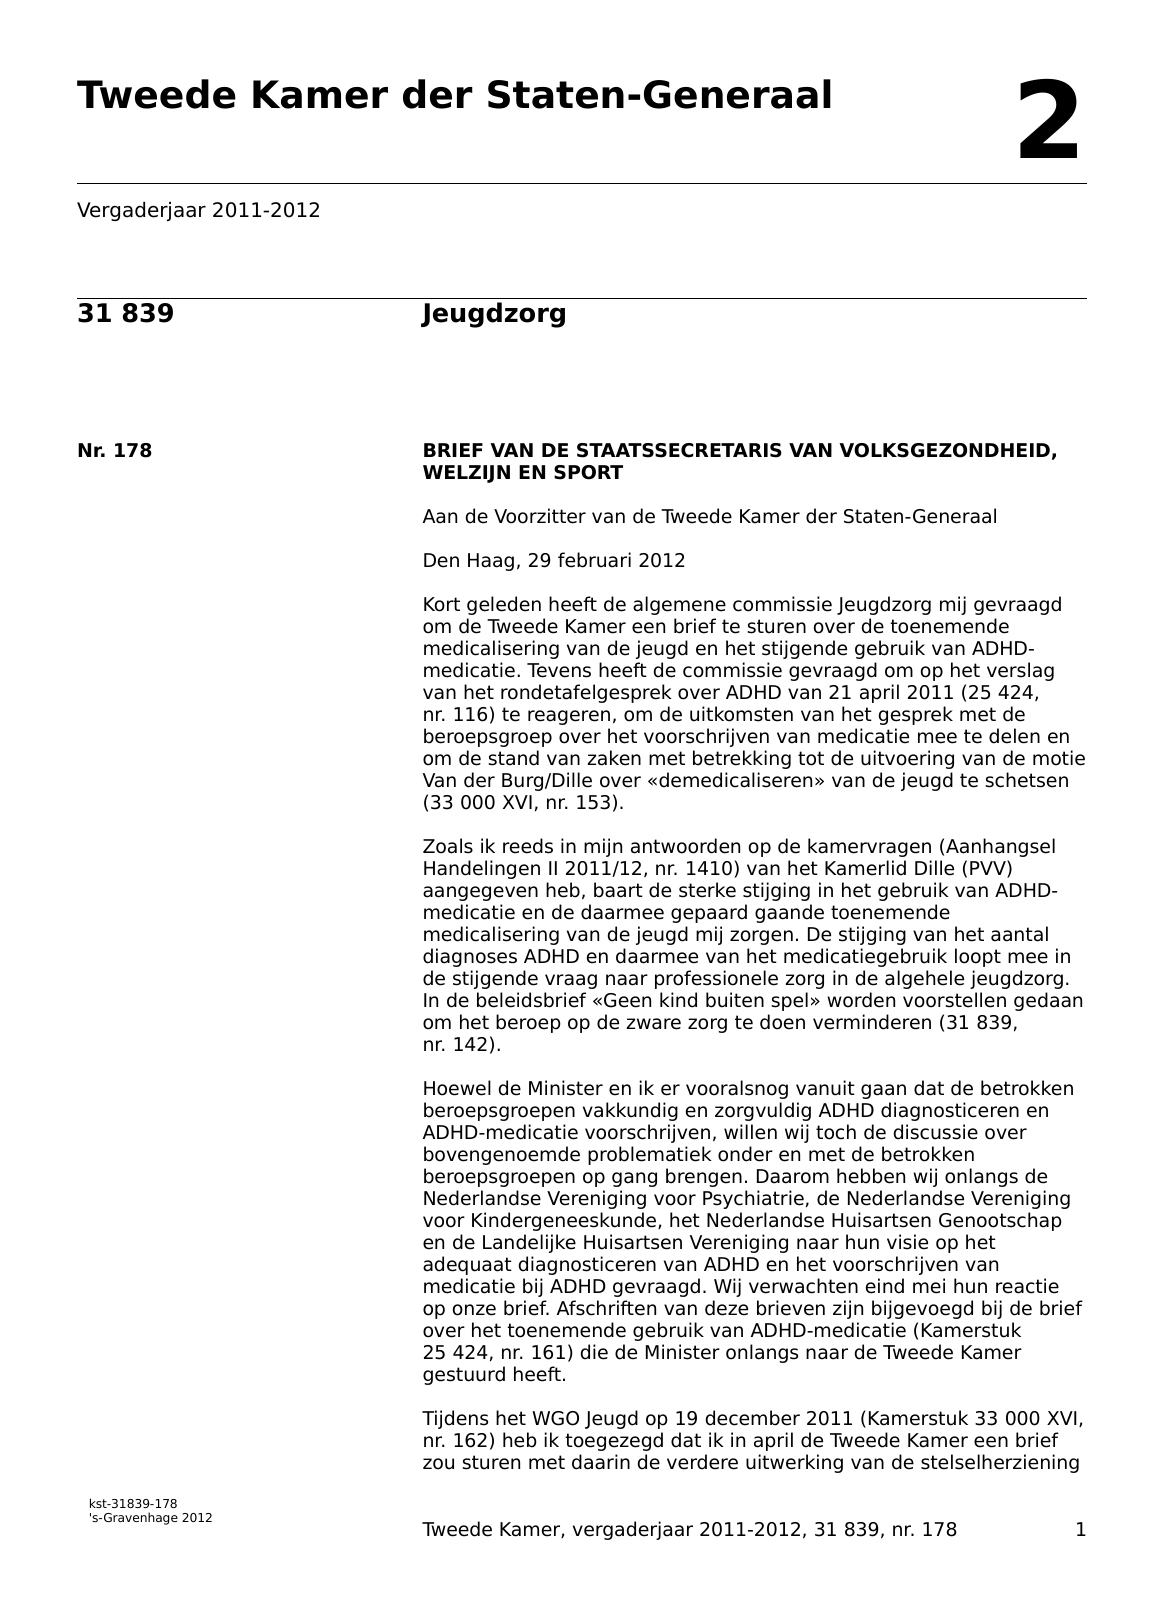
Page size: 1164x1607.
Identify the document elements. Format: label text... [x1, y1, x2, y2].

table_header Tweede Kamer der Staten-Generaal [77, 59, 886, 183]
text Den Haag, 29 februari 2012 [422, 550, 1087, 572]
text Aan de Voorzitter van de Tweede Kamer der Staten-Generaal [422, 506, 1087, 528]
subtitle Nr. 178 BRIEF VAN DE STAATSSECRETARIS VAN VOLKSGEZONDHEID, WELZIJN EN SPORT [77, 440, 1087, 484]
text Kort geleden heeft de algemene commissie Jeugdzorg mij gevraagd om de Tweede Kamer een brief te sturen over de toenemende medicalisering van de jeugd en het stijgende gebruik van ADHD-medicatie. Tevens heeft de commissie gevraagd om op het verslag van het rondetafelgesprek over ADHD van 21 april 2011 (25 424, nr. 116) te reageren, om de uitkomsten van het gesprek met de beroepsgroep over het voorschrijven van medicatie mee te delen en om de stand van zaken met betrekking tot de uitvoering van de motie Van der Burg/Dille over «demedicaliseren» van de jeugd te schetsen (33 000 XVI, nr. 153). [422, 594, 1087, 814]
text 's-Gravenhage 2012 [88, 1511, 323, 1525]
text Tijdens het WGO Jeugd op 19 december 2011 (Kamerstuk 33 000 XVI, nr. 162) heb ik toegezegd dat ik in april de Tweede Kamer een brief zou sturen met daarin de verdere uitwerking van de stelselherziening [422, 1408, 1087, 1474]
subtitle 31 839 Jeugdzorg [77, 299, 1087, 329]
table_header 2 [886, 59, 1087, 183]
text kst-31839-178 [88, 1497, 323, 1511]
text Hoewel de Minister en ik er vooralsnog vanuit gaan dat de betrokken beroepsgroepen vakkundig en zorgvuldig ADHD diagnosticeren en ADHD-medicatie voorschrijven, willen wij toch de discussie over bovengenoemde problematiek onder en met de betrokken beroepsgroepen op gang brengen. Daarom hebben wij onlangs de Nederlandse Vereniging voor Psychiatrie, de Nederlandse Vereniging voor Kindergeneeskunde, het Nederlandse Huisartsen Genootschap en de Landelijke Huisartsen Vereniging naar hun visie op het adequaat diagnosticeren van ADHD en het voorschrijven van medicatie bij ADHD gevraagd. Wij verwachten eind mei hun reactie op onze brief. Afschriften van deze brieven zijn bijgevoegd bij de brief over het toenemende gebruik van ADHD-medicatie (Kamerstuk 25 424, nr. 161) die de Minister onlangs naar de Tweede Kamer gestuurd heeft. [422, 1078, 1087, 1386]
text Zoals ik reeds in mijn antwoorden op de kamervragen (Aanhangsel Handelingen II 2011/12, nr. 1410) van het Kamerlid Dille (PVV) aangegeven heb, baart de sterke stijging in het gebruik van ADHD-medicatie en de daarmee gepaard gaande toenemende medicalisering van de jeugd mij zorgen. De stijging van het aantal diagnoses ADHD en daarmee van het medicatiegebruik loopt mee in de stijgende vraag naar professionele zorg in de algehele jeugdzorg. In de beleidsbrief «Geen kind buiten spel» worden voorstellen gedaan om het beroep op de zware zorg te doen verminderen (31 839, nr. 142). [422, 836, 1087, 1056]
table_cell Vergaderjaar 2011-2012 [77, 184, 1087, 298]
